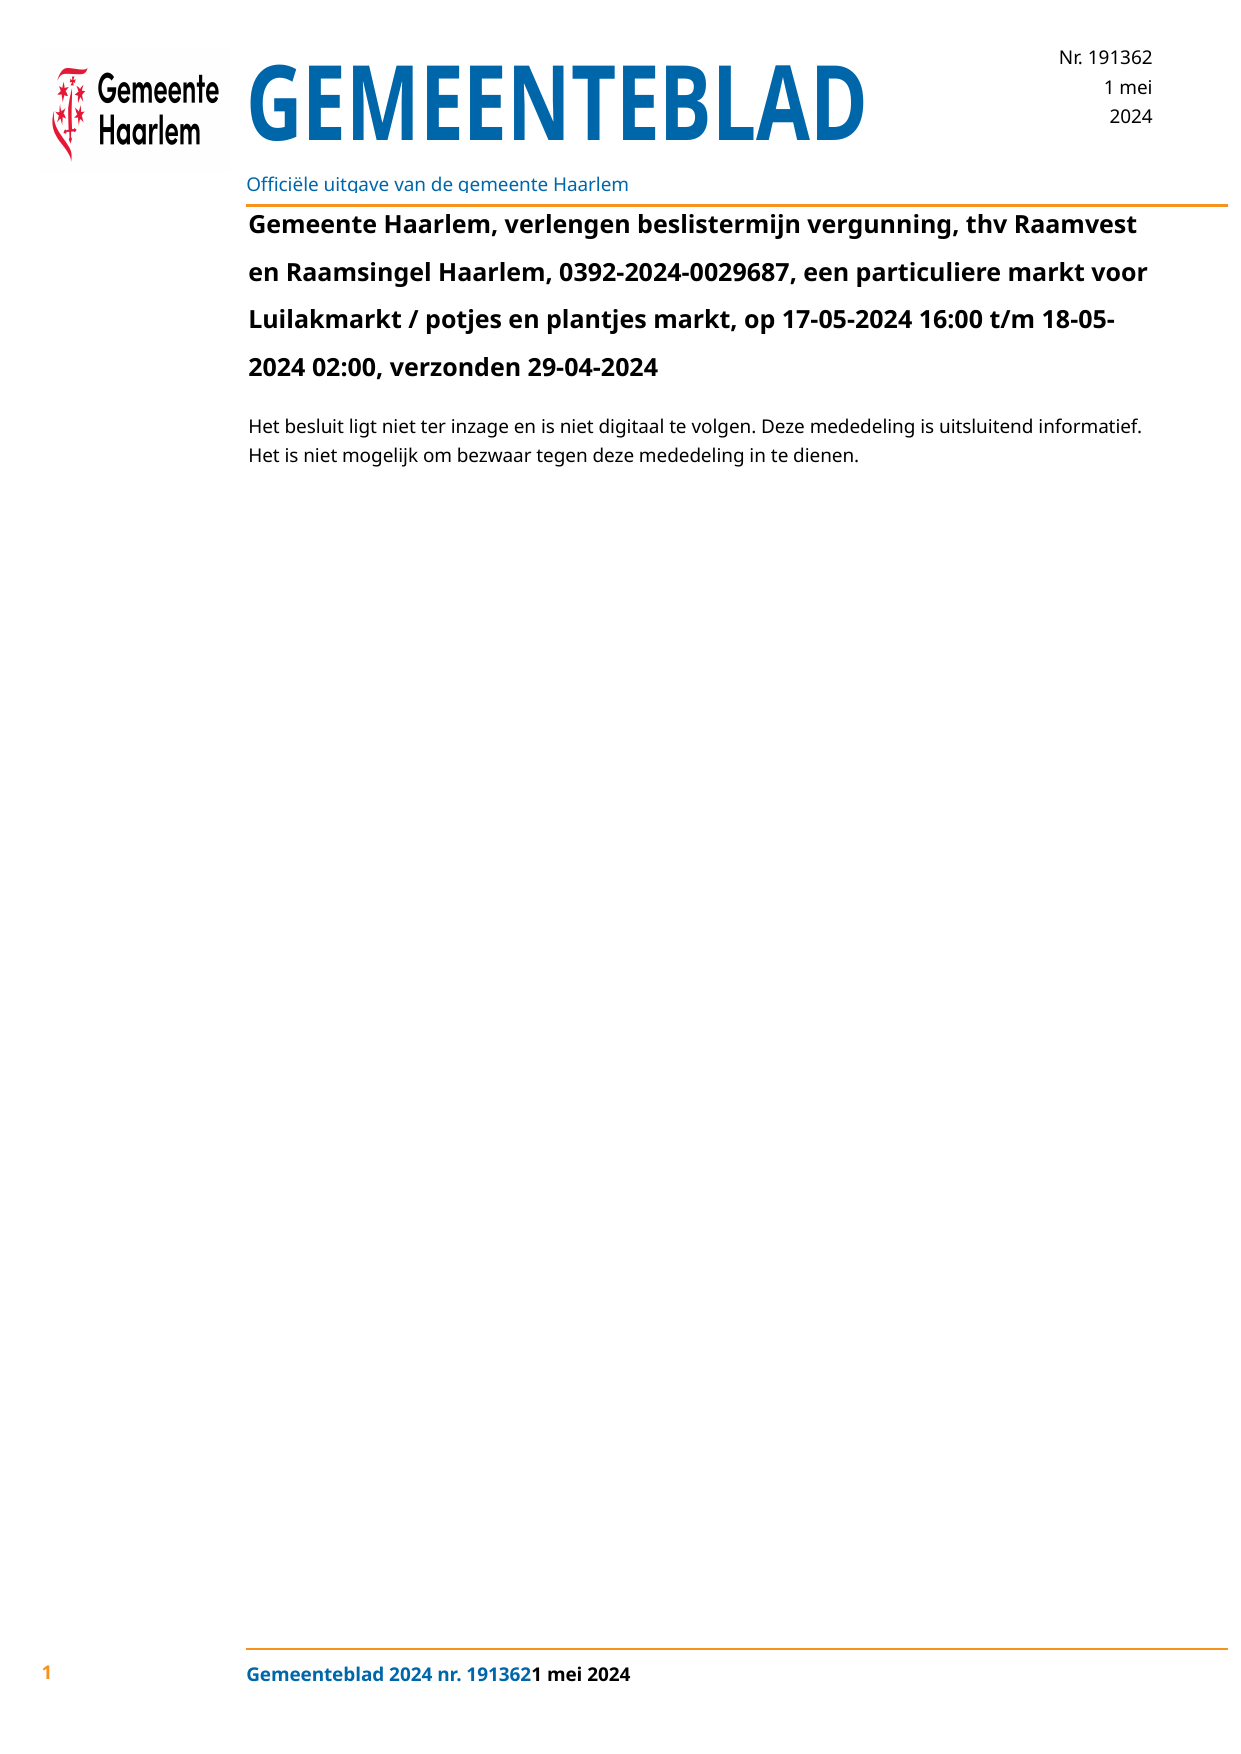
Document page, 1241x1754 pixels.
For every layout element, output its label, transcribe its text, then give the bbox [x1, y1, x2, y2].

text Gemeente Haarlem, verlengen beslistermijn vergunning, thv Raamvest en Raamsingel Haarlem, 0392-2024-0029687, een particuliere markt voor Luilakmarkt / potjes en plantjes markt, op 17-05-2024 16:00 t/m 18-05-2024 02:00, verzonden 29-04-2024 [248, 207, 1152, 384]
text Het besluit ligt niet ter inzage en is niet digitaal te volgen. Deze mededeling is uitsluitend informatief. Het is niet mogelijk om bezwaar tegen deze mededeling in te dienen. [248, 413, 1152, 468]
picture [41, 47, 231, 172]
